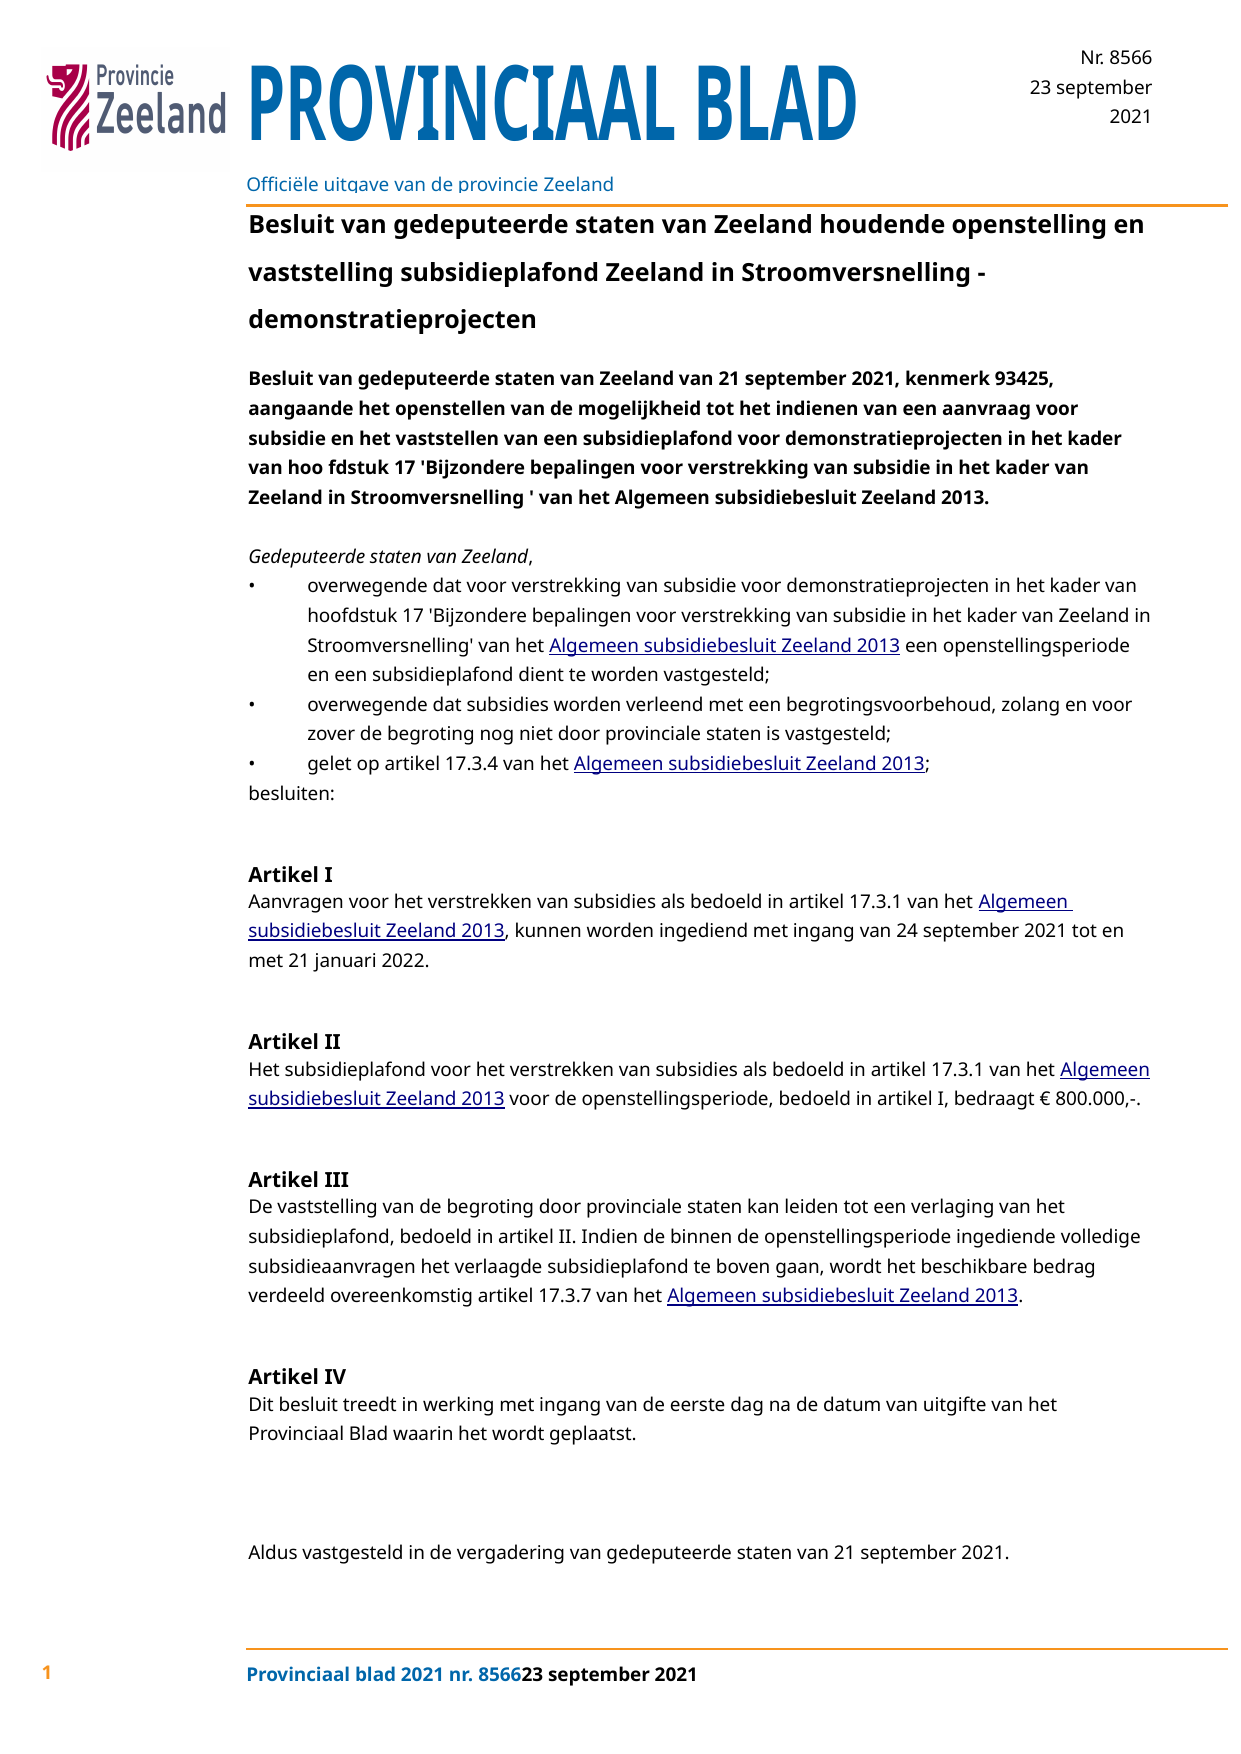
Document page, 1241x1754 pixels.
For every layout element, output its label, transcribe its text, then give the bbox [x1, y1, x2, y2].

text Artikel II [248, 1027, 1152, 1056]
list overwegende dat voor verstrekking van subsidie voor demonstratieprojecten in het kader van hoofdstuk 17 'Bijzondere bepalingen voor verstrekking van subsidie in het kader van Zeeland in Stroomversnelling' van het Algemeen subsidiebesluit Zeeland 2013 een openstellingsperiode en een subsidieplafond dient te worden vastgesteld; [248, 573, 1152, 687]
text Aldus vastgesteld in de vergadering van gedeputeerde staten van 21 september 2021. [248, 1539, 1152, 1564]
picture [41, 47, 231, 172]
text Gedeputeerde staten van Zeeland, [248, 543, 1152, 569]
text De vaststelling van de begroting door provinciale staten kan leiden tot een verlaging van het subsidieplafond, bedoeld in artikel II. Indien de binnen de openstellingsperiode ingediende volledige subsidieaanvragen het verlaagde subsidieplafond te boven gaan, wordt het beschikbare bedrag verdeeld overeenkomstig artikel 17.3.7 van het Algemeen subsidiebesluit Zeeland 2013. [248, 1194, 1152, 1308]
text besluiten: [248, 780, 1152, 805]
text Dit besluit treedt in werking met ingang van de eerste dag na de datum van uitgifte van het Provinciaal Blad waarin het wordt geplaatst. [248, 1391, 1152, 1446]
text Artikel III [248, 1165, 1152, 1194]
text Besluit van gedeputeerde staten van Zeeland van 21 september 2021, kenmerk 93425, aangaande het openstellen van de mogelijkheid tot het indienen van een aanvraag voor subsidie en het vaststellen van een subsidieplafond voor demonstratieprojecten in het kader van hoo fdstuk 17 'Bijzondere bepalingen voor verstrekking van subsidie in het kader van Zeeland in Stroomversnelling ' van het Algemeen subsidiebesluit Zeeland 2013. [248, 366, 1152, 509]
list gelet op artikel 17.3.4 van het Algemeen subsidiebesluit Zeeland 2013; [248, 750, 1152, 776]
text Het subsidieplafond voor het verstrekken van subsidies als bedoeld in artikel 17.3.1 van het Algemeen subsidiebesluit Zeeland 2013 voor de openstellingsperiode, bedoeld in artikel I, bedraagt € 800.000,-. [248, 1056, 1152, 1111]
list overwegende dat subsidies worden verleend met een begrotingsvoorbehoud, zolang en voor zover de begroting nog niet door provinciale staten is vastgesteld; [248, 691, 1152, 746]
text Aanvragen voor het verstrekken van subsidies als bedoeld in artikel 17.3.1 van het Algemeen subsidiebesluit Zeeland 2013, kunnen worden ingediend met ingang van 24 september 2021 tot en met 21 januari 2022. [248, 888, 1152, 973]
text Artikel I [248, 860, 1152, 888]
text Besluit van gedeputeerde staten van Zeeland houdende openstelling en vaststelling subsidieplafond Zeeland in Stroomversnelling - demonstratieprojecten [248, 207, 1152, 336]
text Artikel IV [248, 1362, 1152, 1391]
